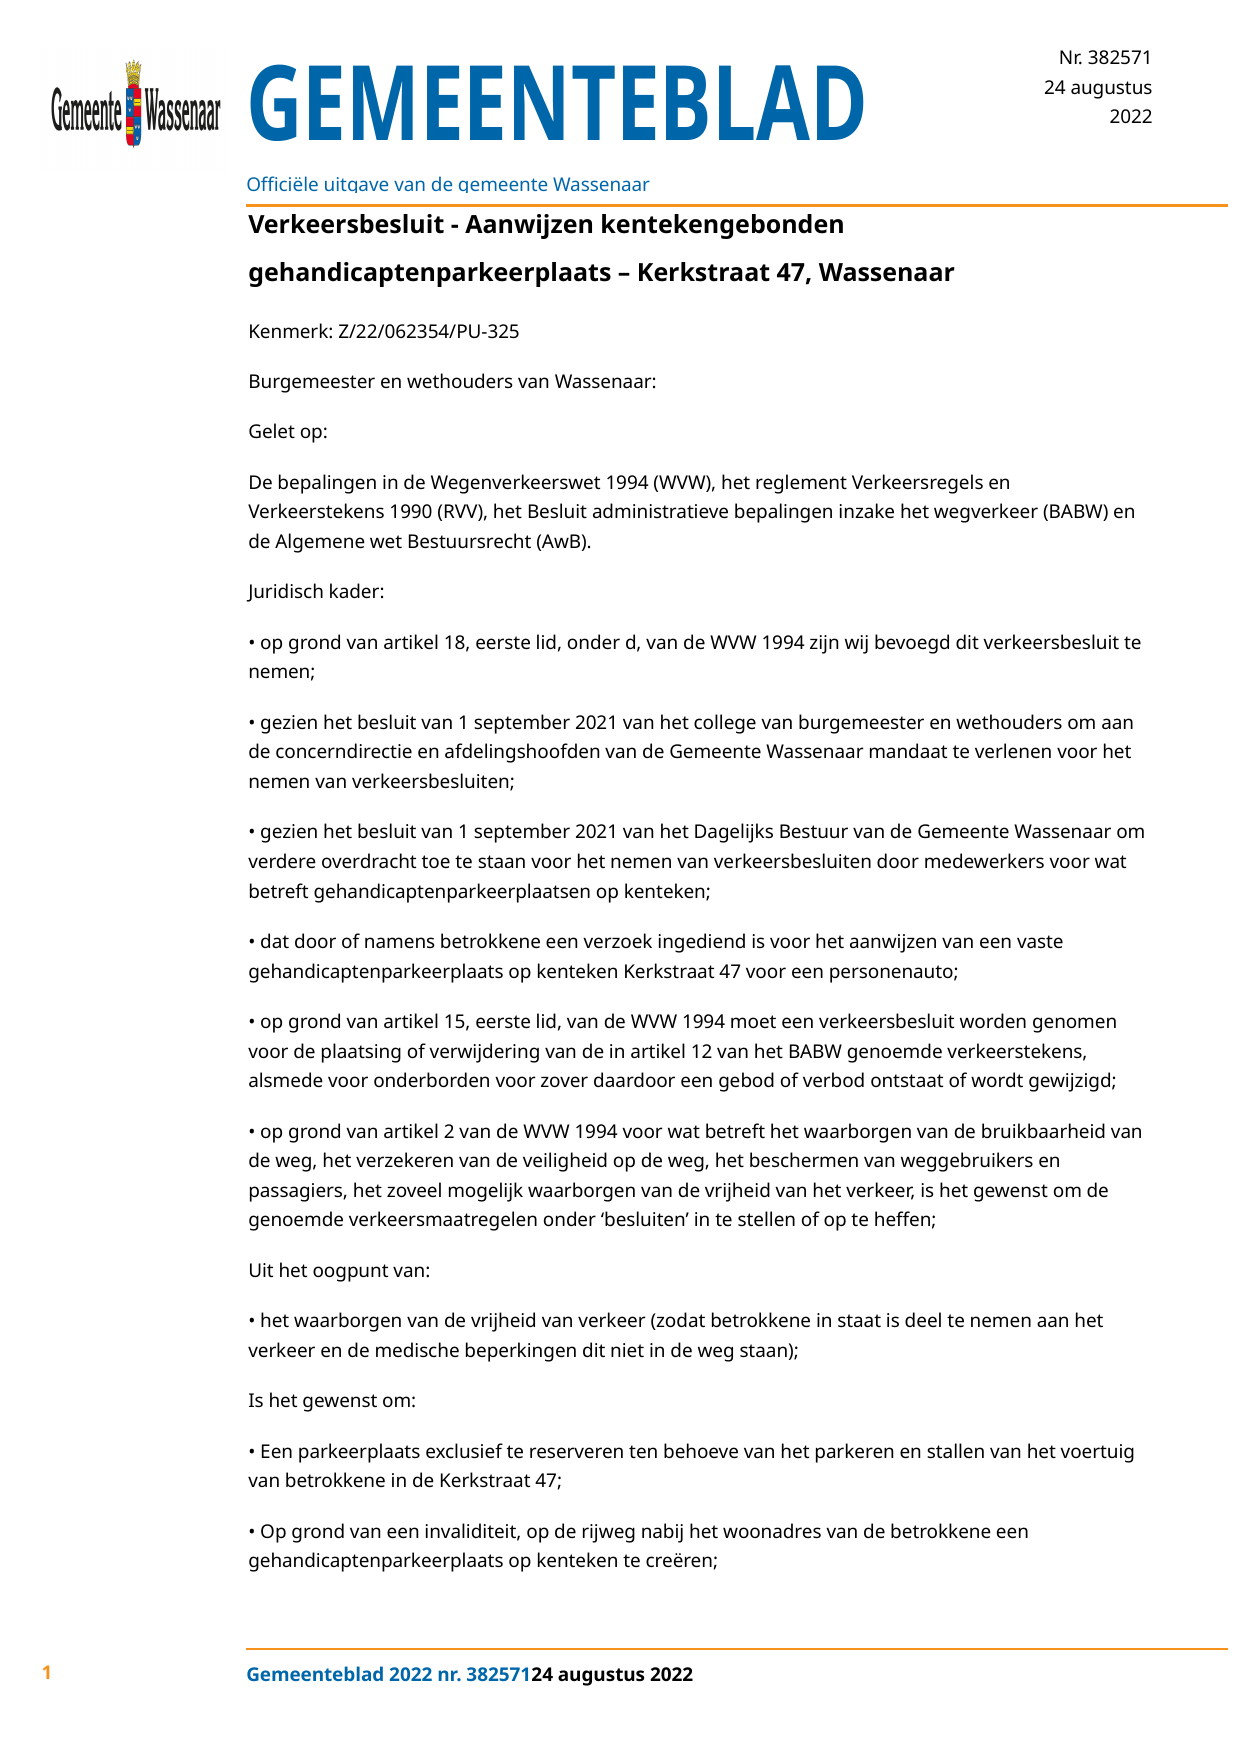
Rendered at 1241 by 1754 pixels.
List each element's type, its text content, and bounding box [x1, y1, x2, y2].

text • het waarborgen van de vrijheid van verkeer (zodat betrokkene in staat is deel te nemen aan het verkeer en de medische beperkingen dit niet in de weg staan); [248, 1307, 1152, 1363]
text Gelet op: [248, 419, 1152, 444]
text • Een parkeerplaats exclusief te reserveren ten behoeve van het parkeren en stallen van het voertuig van betrokkene in de Kerkstraat 47; [248, 1438, 1152, 1493]
text Juridisch kader: [248, 579, 1152, 604]
picture [41, 47, 231, 172]
text • gezien het besluit van 1 september 2021 van het college van burgemeester en wethouders om aan de concerndirectie en afdelingshoofden van de Gemeente Wassenaar mandaat te verlenen voor het nemen van verkeersbesluiten; [248, 709, 1152, 794]
text • gezien het besluit van 1 september 2021 van het Dagelijks Bestuur van de Gemeente Wassenaar om verdere overdracht toe te staan voor het nemen van verkeersbesluiten door medewerkers voor wat betreft gehandicaptenparkeerplaatsen op kenteken; [248, 819, 1152, 904]
text Is het gewenst om: [248, 1387, 1152, 1413]
text • op grond van artikel 2 van de WVW 1994 voor wat betreft het waarborgen van de bruikbaarheid van de weg, het verzekeren van de veiligheid op de weg, het beschermen van weggebruikers en passagiers, het zoveel mogelijk waarborgen van de vrijheid van het verkeer, is het gewenst om de genoemde verkeersmaatregelen onder ‘besluiten’ in te stellen of op te heffen; [248, 1118, 1152, 1232]
text Uit het oogpunt van: [248, 1257, 1152, 1283]
text De bepalingen in de Wegenverkeerswet 1994 (WVW), het reglement Verkeersregels en Verkeerstekens 1990 (RVV), het Besluit administratieve bepalingen inzake het wegverkeer (BABW) en de Algemene wet Bestuursrecht (AwB). [248, 469, 1152, 554]
text Burgemeester en wethouders van Wassenaar: [248, 368, 1152, 394]
text • Op grond van een invaliditeit, op de rijweg nabij het woonadres van de betrokkene een gehandicaptenparkeerplaats op kenteken te creëren; [248, 1518, 1152, 1573]
text • op grond van artikel 15, eerste lid, van de WVW 1994 moet een verkeersbesluit worden genomen voor de plaatsing of verwijdering van de in artikel 12 van het BABW genoemde verkeerstekens, alsmede voor onderborden voor zover daardoor een gebod of verbod ontstaat of wordt gewijzigd; [248, 1008, 1152, 1093]
text Verkeersbesluit - Aanwijzen kentekengebonden gehandicaptenparkeerplaats – Kerkstraat 47, Wassenaar [248, 207, 1152, 288]
text • dat door of namens betrokkene een verzoek ingediend is voor het aanwijzen van een vaste gehandicaptenparkeerplaats op kenteken Kerkstraat 47 voor een personenauto; [248, 928, 1152, 984]
text • op grond van artikel 18, eerste lid, onder d, van de WVW 1994 zijn wij bevoegd dit verkeersbesluit te nemen; [248, 629, 1152, 684]
text Kenmerk: Z/22/062354/PU-325 [248, 318, 1152, 344]
